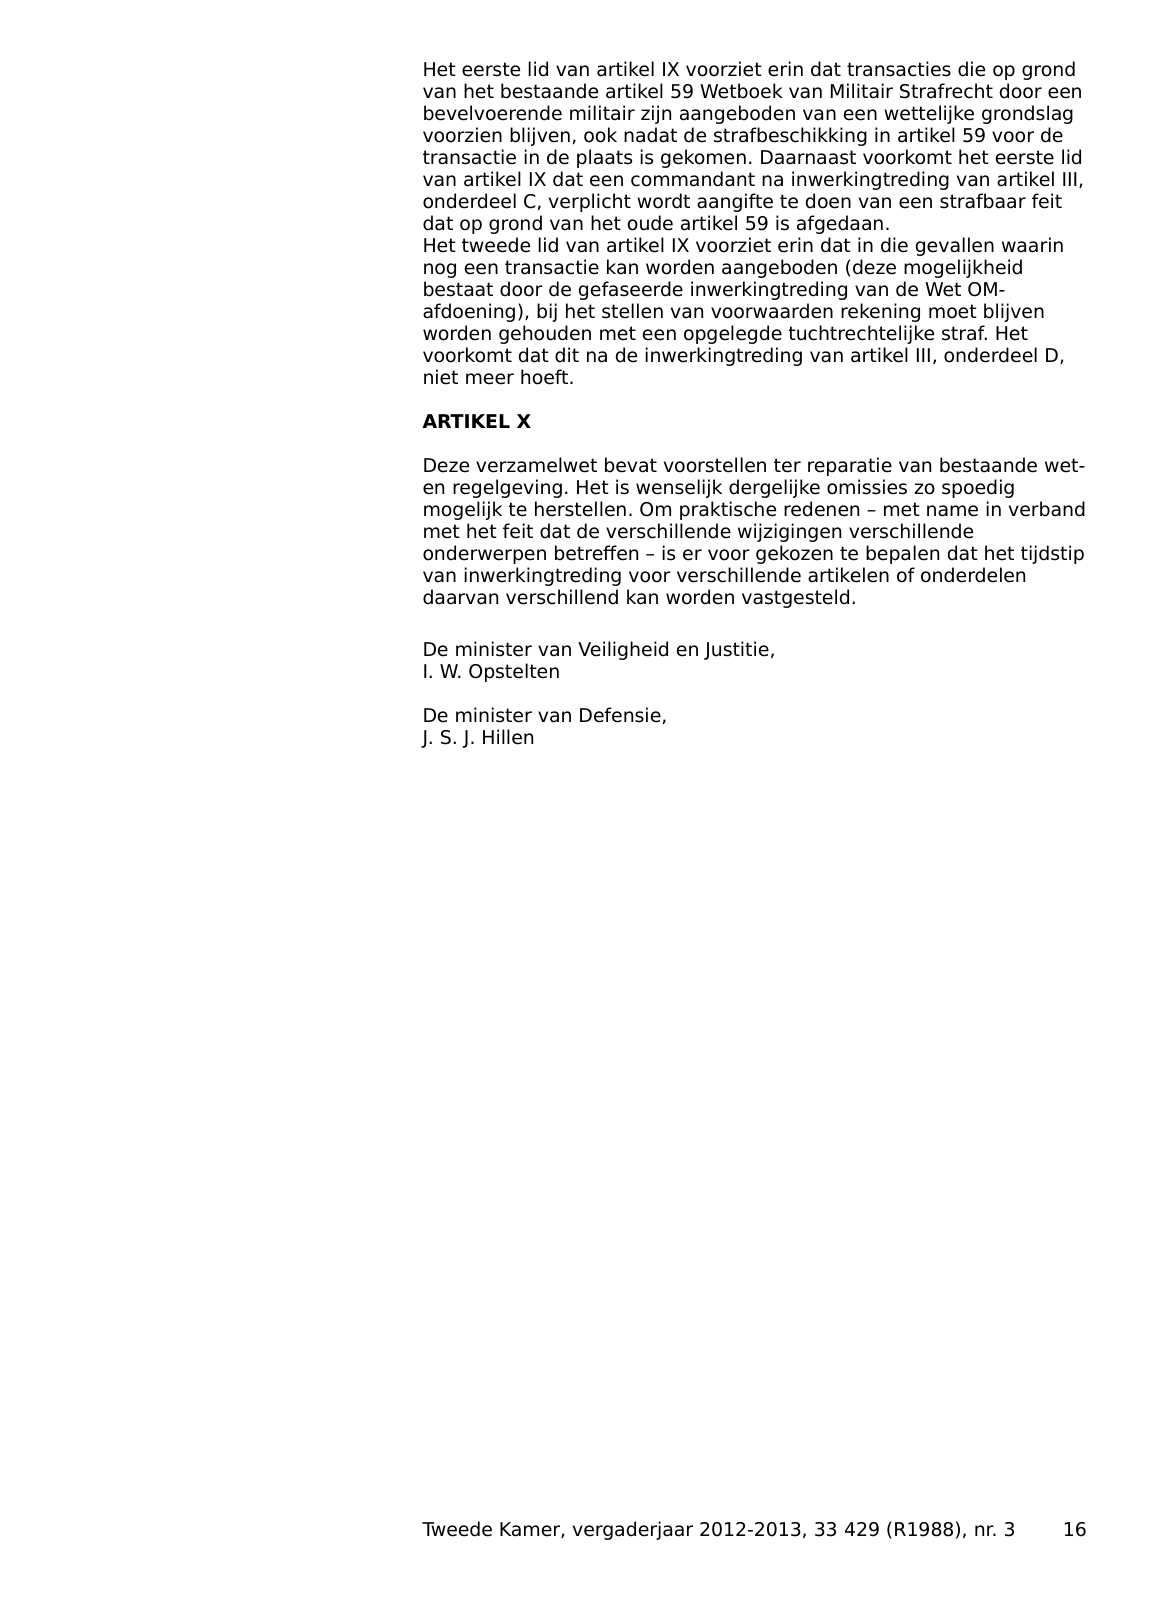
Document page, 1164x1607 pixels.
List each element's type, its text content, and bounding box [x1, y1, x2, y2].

text Deze verzamelwet bevat voorstellen ter reparatie van bestaande wet- en regelgeving. Het is wenselijk dergelijke omissies zo spoedig mogelijk te herstellen. Om praktische redenen – met name in verband met het feit dat de verschillende wijzigingen verschillende onderwerpen betreffen – is er voor gekozen te bepalen dat het tijdstip van inwerkingtreding voor verschillende artikelen of onderdelen daarvan verschillend kan worden vastgesteld. [422, 455, 1087, 609]
text Het eerste lid van artikel IX voorziet erin dat transacties die op grond van het bestaande artikel 59 Wetboek van Militair Strafrecht door een bevelvoerende militair zijn aangeboden van een wettelijke grondslag voorzien blijven, ook nadat de strafbeschikking in artikel 59 voor de transactie in de plaats is gekomen. Daarnaast voorkomt het eerste lid van artikel IX dat een commandant na inwerkingtreding van artikel III, onderdeel C, verplicht wordt aangifte te doen van een strafbaar feit dat op grond van het oude artikel 59 is afgedaan. [422, 59, 1087, 235]
text De minister van Defensie, J. S. J. Hillen [422, 705, 1087, 749]
subtitle ARTIKEL X [422, 411, 1087, 433]
text De minister van Veiligheid en Justitie, I. W. Opstelten [422, 639, 1087, 683]
text Het tweede lid van artikel IX voorziet erin dat in die gevallen waarin nog een transactie kan worden aangeboden (deze mogelijkheid bestaat door de gefaseerde inwerkingtreding van de Wet OM-afdoening), bij het stellen van voorwaarden rekening moet blijven worden gehouden met een opgelegde tuchtrechtelijke straf. Het voorkomt dat dit na de inwerkingtreding van artikel III, onderdeel D, niet meer hoeft. [422, 235, 1087, 389]
